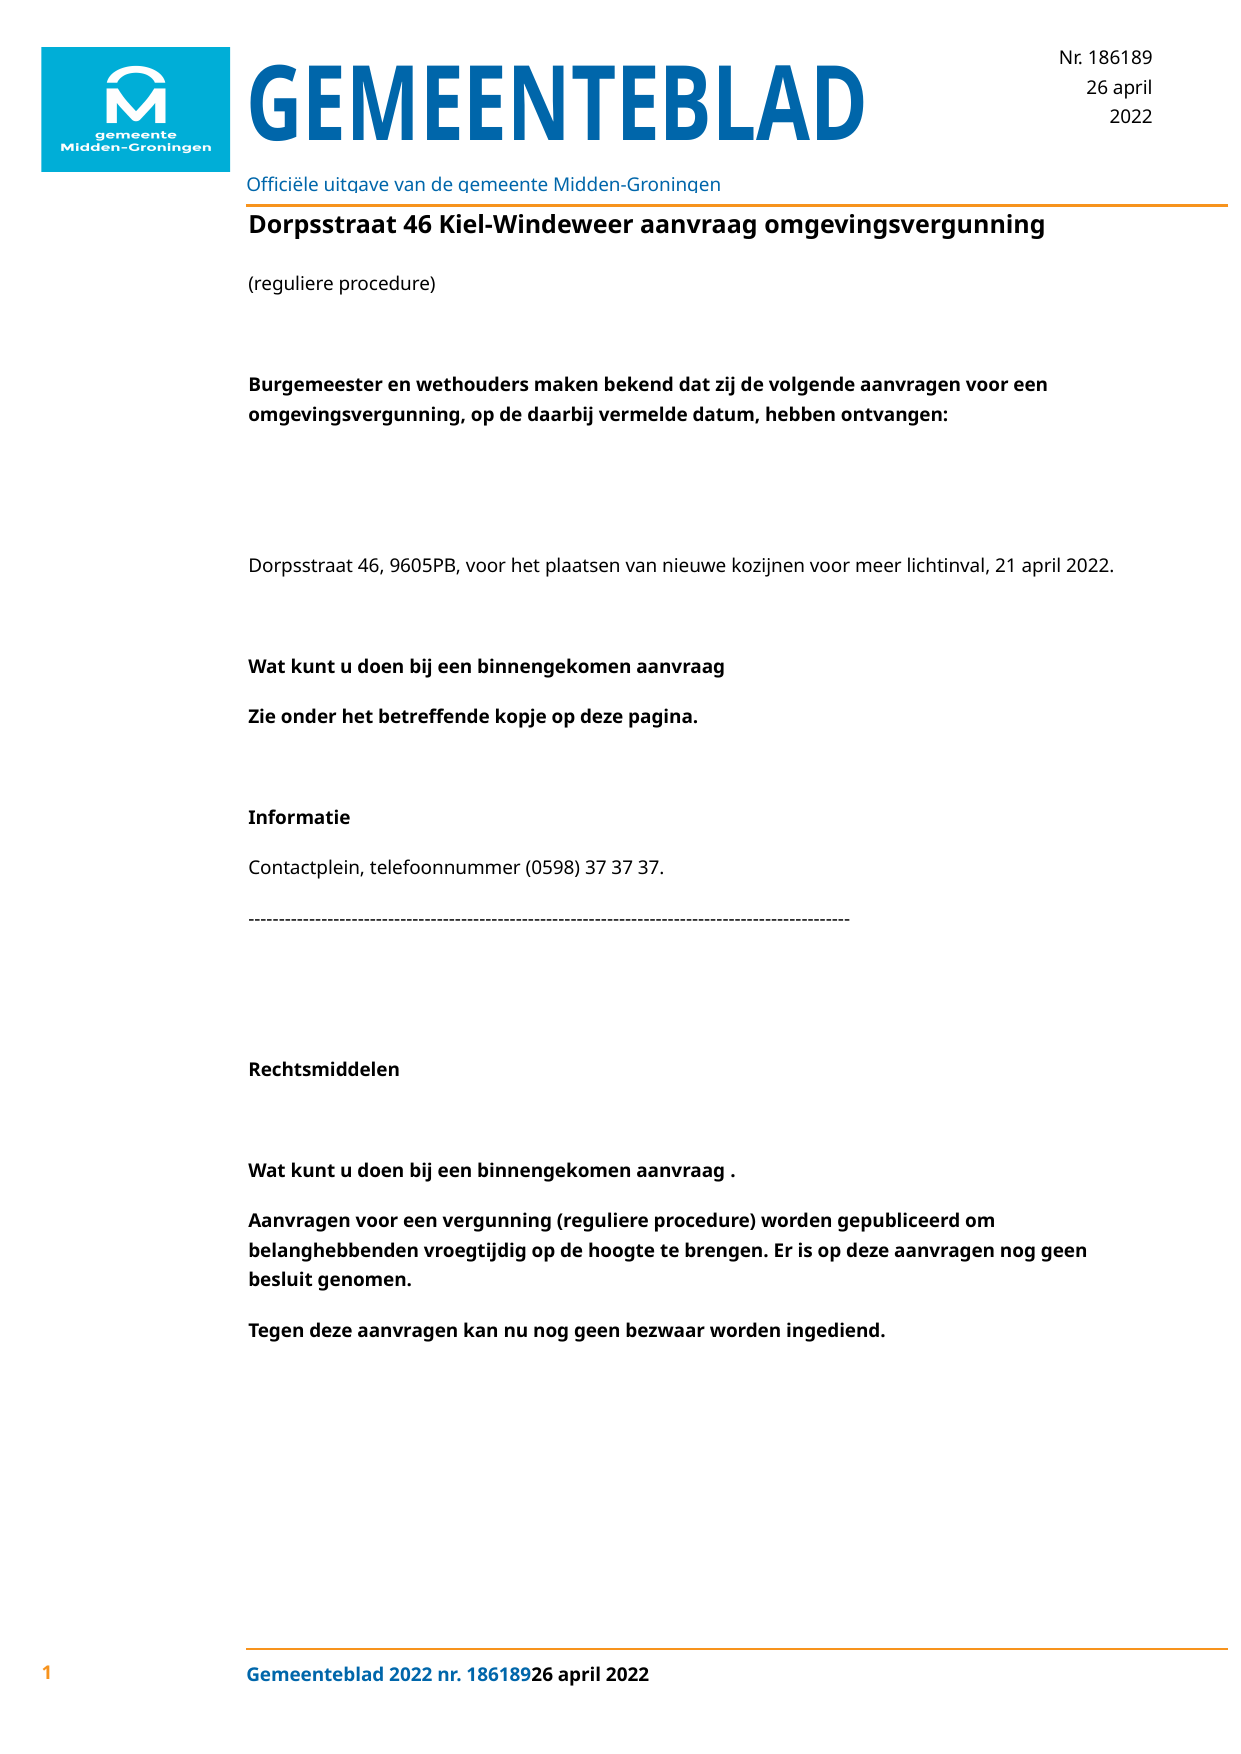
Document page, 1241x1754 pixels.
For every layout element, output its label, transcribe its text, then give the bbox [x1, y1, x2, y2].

text Wat kunt u doen bij een binnengekomen aanvraag [248, 653, 1152, 678]
text Tegen deze aanvragen kan nu nog geen bezwaar worden ingediend. [248, 1317, 1152, 1343]
text Aanvragen voor een vergunning (reguliere procedure) worden gepubliceerd om belanghebbenden vroegtijdig op de hoogte te brengen. Er is op deze aanvragen nog geen besluit genomen. [248, 1207, 1152, 1292]
text Informatie [248, 804, 1152, 830]
text Dorpsstraat 46, 9605PB, voor het plaatsen van nieuwe kozijnen voor meer lichtinval, 21 april 2022. [248, 552, 1152, 578]
picture [107, 89, 165, 122]
text (reguliere procedure) [248, 270, 1152, 296]
text Wat kunt u doen bij een binnengekomen aanvraag . [248, 1157, 1152, 1183]
text --------------------------------------------------------------------------------------------------- [248, 905, 1152, 931]
text Contactplein, telefoonnummer (0598) 37 37 37. [248, 854, 1152, 880]
text Dorpsstraat 46 Kiel-Windeweer aanvraag omgevingsvergunning [248, 207, 1152, 241]
text Zie onder het betreffende kopje op deze pagina. [248, 703, 1152, 729]
picture [108, 66, 164, 82]
picture [184, 146, 190, 153]
text Burgemeester en wethouders maken bekend dat zij de volgende aanvragen voor een omgevingsvergunning, op de daarbij vermelde datum, hebben ontvangen: [248, 371, 1152, 426]
text Rechtsmiddelen [248, 1056, 1152, 1082]
